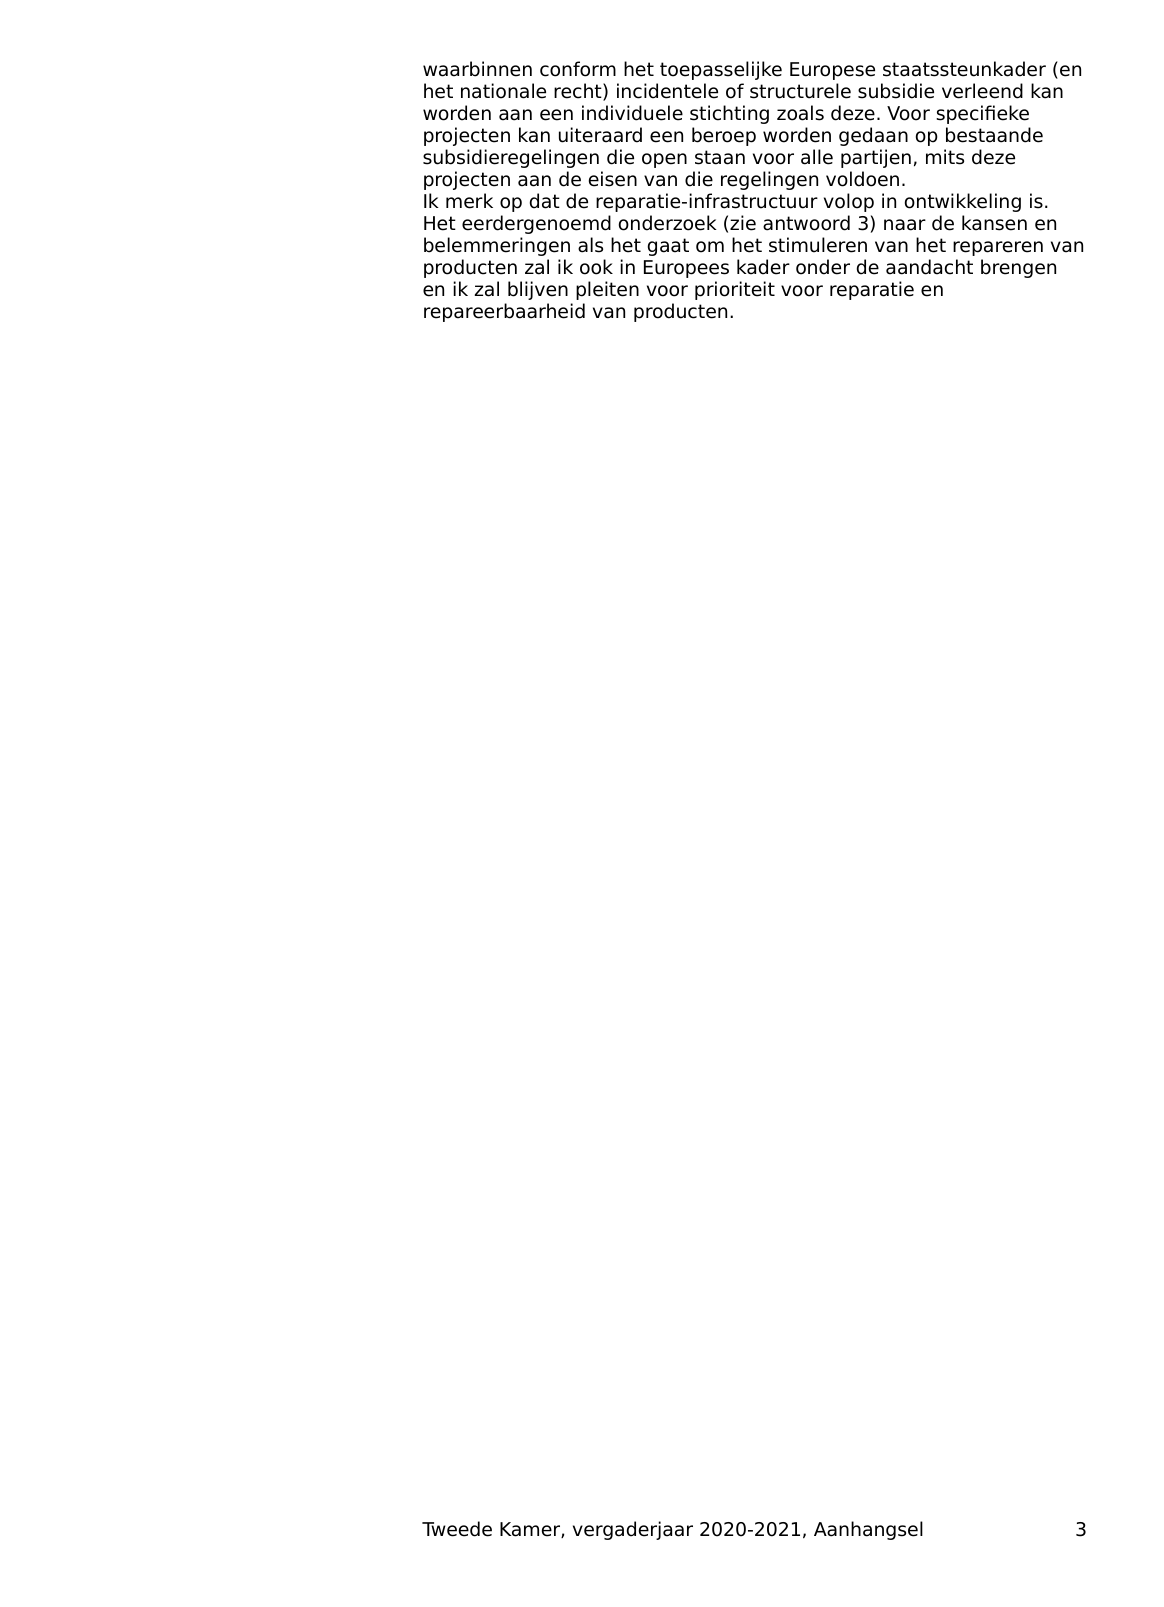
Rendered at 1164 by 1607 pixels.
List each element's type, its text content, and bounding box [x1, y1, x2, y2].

text Ik merk op dat de reparatie-infrastructuur volop in ontwikkeling is. Het eerdergenoemd onderzoek (zie antwoord 3) naar de kansen en belemmeringen als het gaat om het stimuleren van het repareren van producten zal ik ook in Europees kader onder de aandacht brengen en ik zal blijven pleiten voor prioriteit voor reparatie en repareerbaarheid van producten. [422, 191, 1087, 323]
text waarbinnen conform het toepasselijke Europese staatssteunkader (en het nationale recht) incidentele of structurele subsidie verleend kan worden aan een individuele stichting zoals deze. Voor specifieke projecten kan uiteraard een beroep worden gedaan op bestaande subsidieregelingen die open staan voor alle partijen, mits deze projecten aan de eisen van die regelingen voldoen. [422, 59, 1087, 191]
